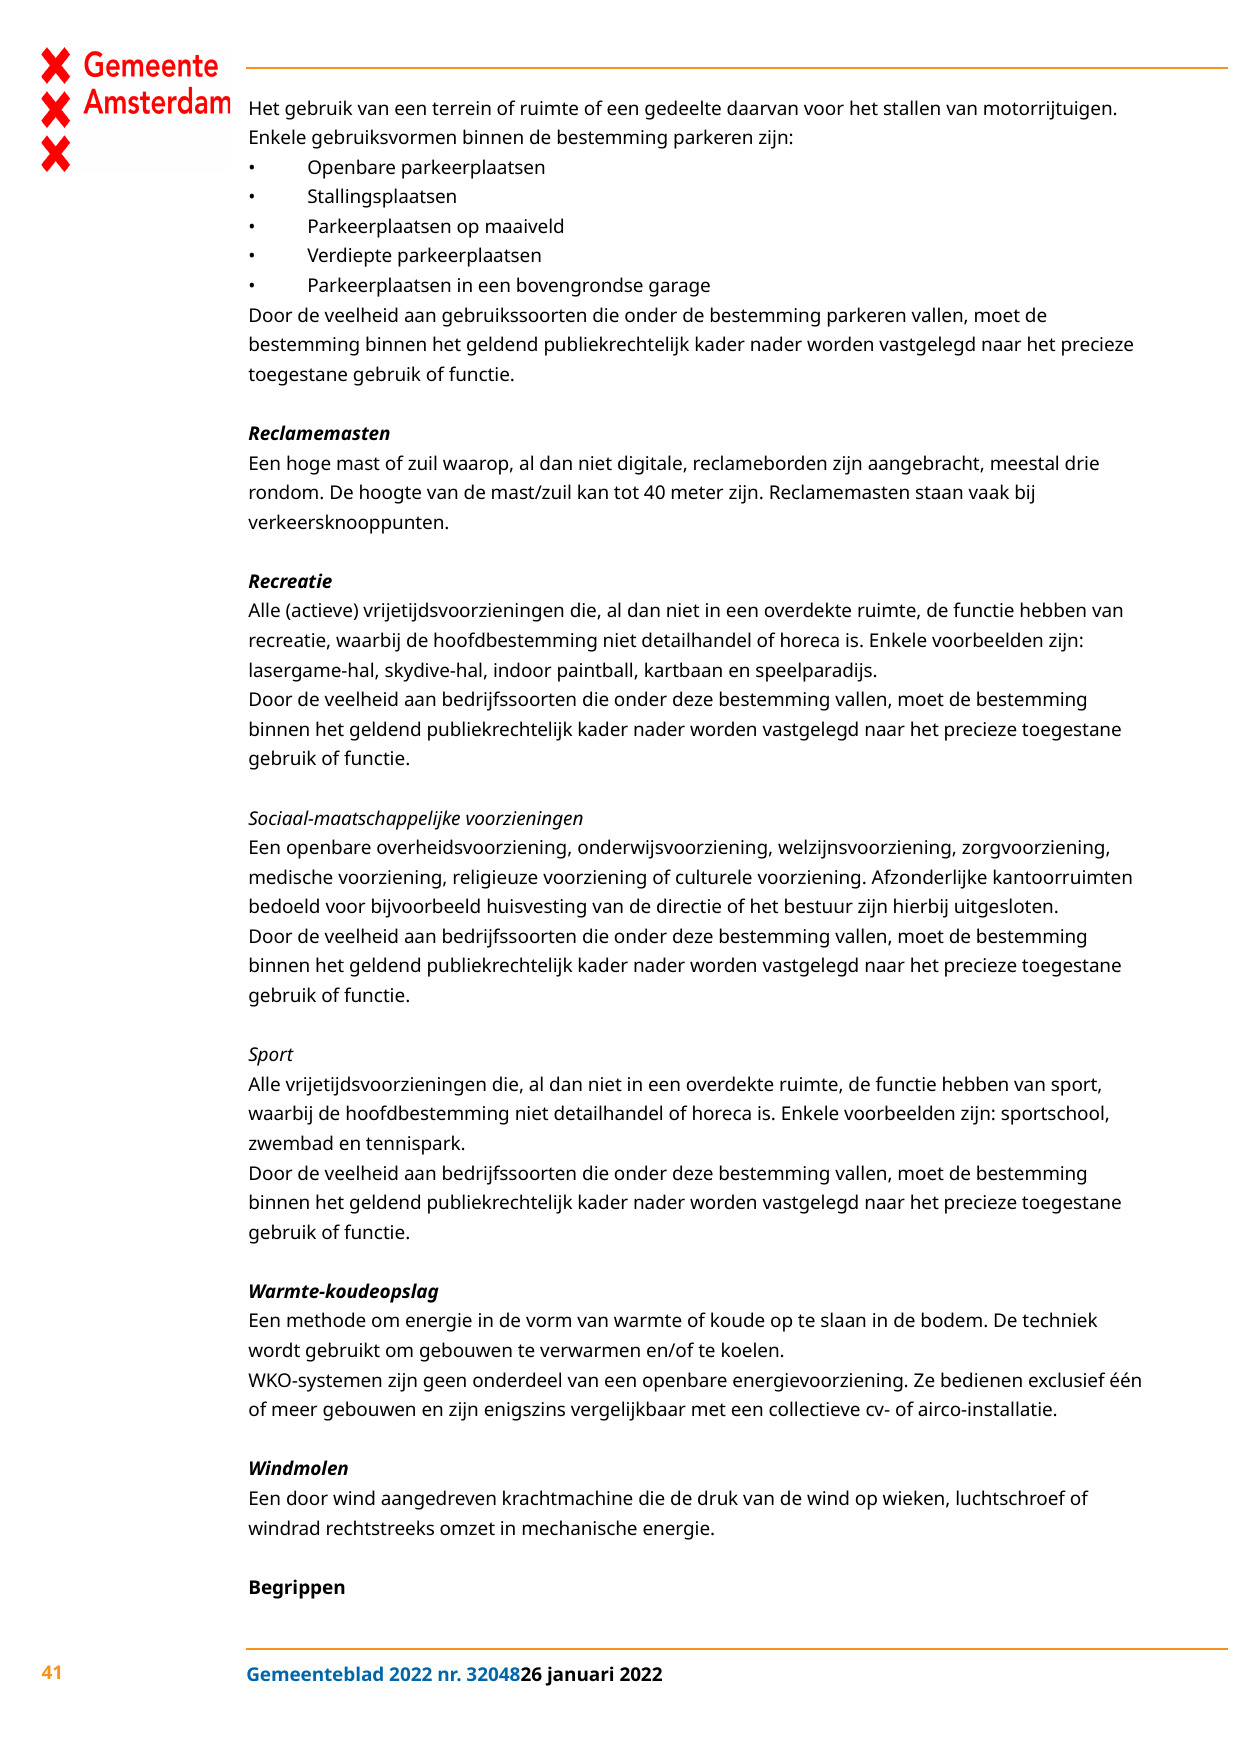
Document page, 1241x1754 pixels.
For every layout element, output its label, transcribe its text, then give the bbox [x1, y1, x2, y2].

text Een methode om energie in de vorm van warmte of koude op te slaan in de bodem. De techniek wordt gebruikt om gebouwen te verwarmen en/of te koelen. [248, 1308, 1152, 1363]
text Alle vrijetijdsvoorzieningen die, al dan niet in een overdekte ruimte, de functie hebben van sport, waarbij de hoofdbestemming niet detailhandel of horeca is. Enkele voorbeelden zijn: sportschool, zwembad en tennispark. [248, 1071, 1152, 1156]
list Parkeerplaatsen op maaiveld [248, 213, 1152, 239]
text Een door wind aangedreven krachtmachine die de druk van de wind op wieken, luchtschroef of windrad rechtstreeks omzet in mechanische energie. [248, 1485, 1152, 1541]
text WKO-systemen zijn geen onderdeel van een openbare energievoorziening. Ze bedienen exclusief één of meer gebouwen en zijn enigszins vergelijkbaar met een collectieve cv- of airco-installatie. [248, 1367, 1152, 1422]
text Een openbare overheidsvoorziening, onderwijsvoorziening, welzijnsvoorziening, zorgvoorziening, medische voorziening, religieuze voorziening of culturele voorziening. Afzonderlijke kantoorruimten bedoeld voor bijvoorbeeld huisvesting van de directie of het bestuur zijn hierbij uitgesloten. [248, 834, 1152, 919]
text Door de veelheid aan bedrijfssoorten die onder deze bestemming vallen, moet de bestemming binnen het geldend publiekrechtelijk kader nader worden vastgelegd naar het precieze toegestane gebruik of functie. [248, 1160, 1152, 1245]
text Reclamemasten [248, 420, 1152, 446]
list Openbare parkeerplaatsen [248, 154, 1152, 180]
text Windmolen [248, 1456, 1152, 1481]
text Het gebruik van een terrein of ruimte of een gedeelte daarvan voor het stallen van motorrijtuigen. Enkele gebruiksvormen binnen de bestemming parkeren zijn: [248, 95, 1152, 150]
picture [41, 47, 231, 172]
text Door de veelheid aan bedrijfssoorten die onder deze bestemming vallen, moet de bestemming binnen het geldend publiekrechtelijk kader nader worden vastgelegd naar het precieze toegestane gebruik of functie. [248, 923, 1152, 1008]
text Alle (actieve) vrijetijdsvoorzieningen die, al dan niet in een overdekte ruimte, de functie hebben van recreatie, waarbij de hoofdbestemming niet detailhandel of horeca is. Enkele voorbeelden zijn: lasergame-hal, skydive-hal, indoor paintball, kartbaan en speelparadijs. [248, 598, 1152, 683]
text Sport [248, 1041, 1152, 1067]
text Warmte-koudeopslag [248, 1278, 1152, 1304]
list Verdiepte parkeerplaatsen [248, 243, 1152, 268]
list Parkeerplaatsen in een bovengrondse garage [248, 272, 1152, 298]
text Recreatie [248, 568, 1152, 594]
text Begrippen [248, 1574, 1152, 1600]
text Door de veelheid aan bedrijfssoorten die onder deze bestemming vallen, moet de bestemming binnen het geldend publiekrechtelijk kader nader worden vastgelegd naar het precieze toegestane gebruik of functie. [248, 686, 1152, 771]
text Door de veelheid aan gebruikssoorten die onder de bestemming parkeren vallen, moet de bestemming binnen het geldend publiekrechtelijk kader nader worden vastgelegd naar het precieze toegestane gebruik of functie. [248, 302, 1152, 387]
text Een hoge mast of zuil waarop, al dan niet digitale, reclameborden zijn aangebracht, meestal drie rondom. De hoogte van de mast/zuil kan tot 40 meter zijn. Reclamemasten staan vaak bij verkeersknooppunten. [248, 450, 1152, 535]
text Sociaal-maatschappelijke voorzieningen [248, 805, 1152, 831]
list Stallingsplaatsen [248, 183, 1152, 209]
